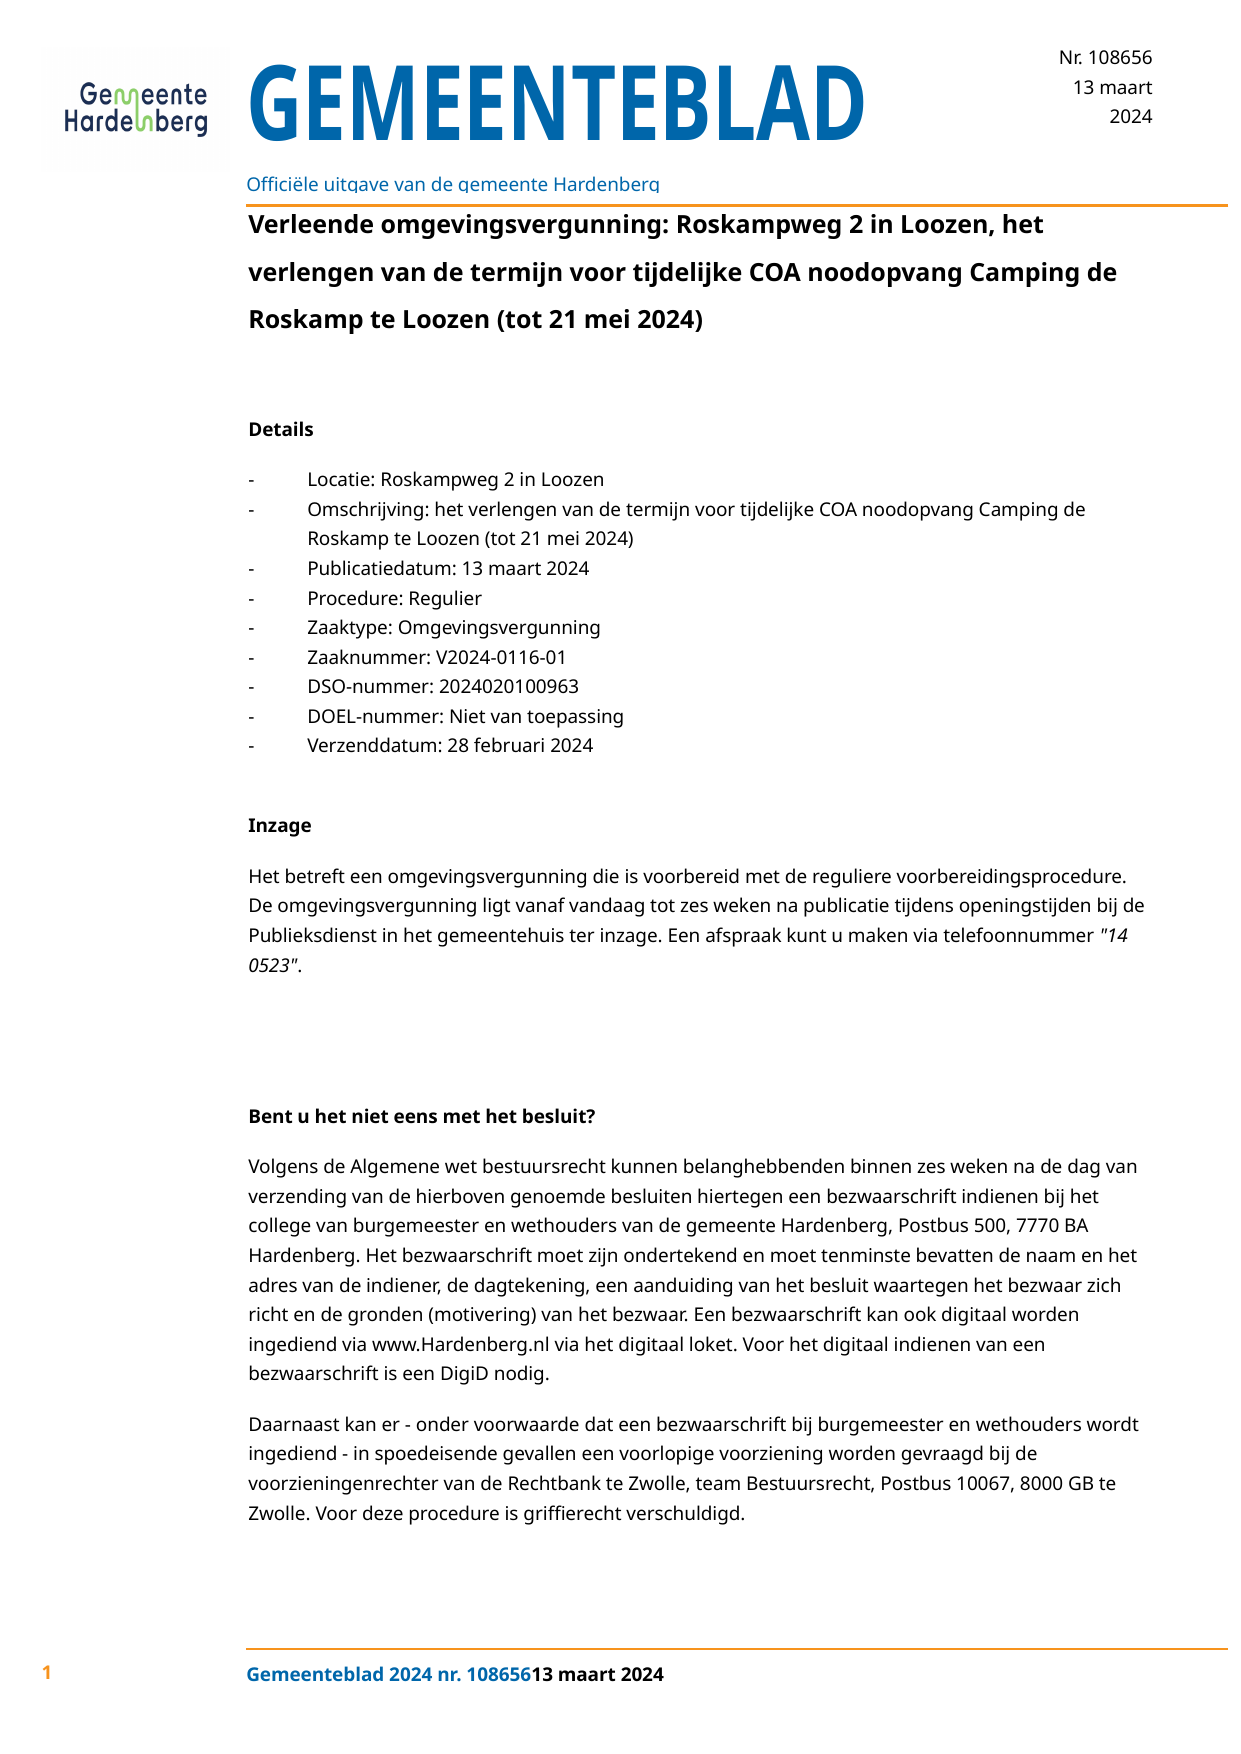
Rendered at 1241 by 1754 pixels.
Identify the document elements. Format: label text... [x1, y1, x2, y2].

list Zaaknummer: V2024-0116-01 [248, 644, 1152, 669]
list Procedure: Regulier [248, 585, 1152, 610]
text Bent u het niet eens met het besluit? [248, 1103, 1152, 1129]
text Inzage [248, 813, 1152, 838]
list Locatie: Roskampweg 2 in Loozen [248, 466, 1152, 492]
list DOEL-nummer: Niet van toepassing [248, 703, 1152, 729]
list Publicatiedatum: 13 maart 2024 [248, 555, 1152, 581]
text Volgens de Algemene wet bestuursrecht kunnen belanghebbenden binnen zes weken na de dag van verzending van de hierboven genoemde besluiten hiertegen een bezwaarschrift indienen bij het college van burgemeester en wethouders van de gemeente Hardenberg, Postbus 500, 7770 BA Hardenberg. Het bezwaarschrift moet zijn ondertekend en moet tenminste bevatten de naam en het adres van de indiener, de dagtekening, een aanduiding van het besluit waartegen het bezwaar zich richt en de gronden (motivering) van het bezwaar. Een bezwaarschrift kan ook digitaal worden ingediend via www.Hardenberg.nl via het digitaal loket. Voor het digitaal indienen van een bezwaarschrift is een DigiD nodig. [248, 1153, 1152, 1386]
text Het betreft een omgevingsvergunning die is voorbereid met de reguliere voorbereidingsprocedure. De omgevingsvergunning ligt vanaf vandaag tot zes weken na publicatie tijdens openingstijden bij de Publieksdienst in het gemeentehuis ter inzage. Een afspraak kunt u maken via telefoonnummer "14 0523". [248, 863, 1152, 977]
list Zaaktype: Omgevingsvergunning [248, 614, 1152, 640]
picture [41, 47, 231, 172]
text Daarnaast kan er - onder voorwaarde dat een bezwaarschrift bij burgemeester en wethouders wordt ingediend - in spoedeisende gevallen een voorlopige voorziening worden gevraagd bij de voorzieningenrechter van de Rechtbank te Zwolle, team Bestuursrecht, Postbus 10067, 8000 GB te Zwolle. Voor deze procedure is griffierecht verschuldigd. [248, 1411, 1152, 1525]
text Details [248, 416, 1152, 442]
list DSO-nummer: 2024020100963 [248, 673, 1152, 699]
text Verleende omgevingsvergunning: Roskampweg 2 in Loozen, het verlengen van de termijn voor tijdelijke COA noodopvang Camping de Roskamp te Loozen (tot 21 mei 2024) [248, 207, 1152, 336]
list Verzenddatum: 28 februari 2024 [248, 733, 1152, 758]
list Omschrijving: het verlengen van de termijn voor tijdelijke COA noodopvang Camping de Roskamp te Loozen (tot 21 mei 2024) [248, 496, 1152, 551]
